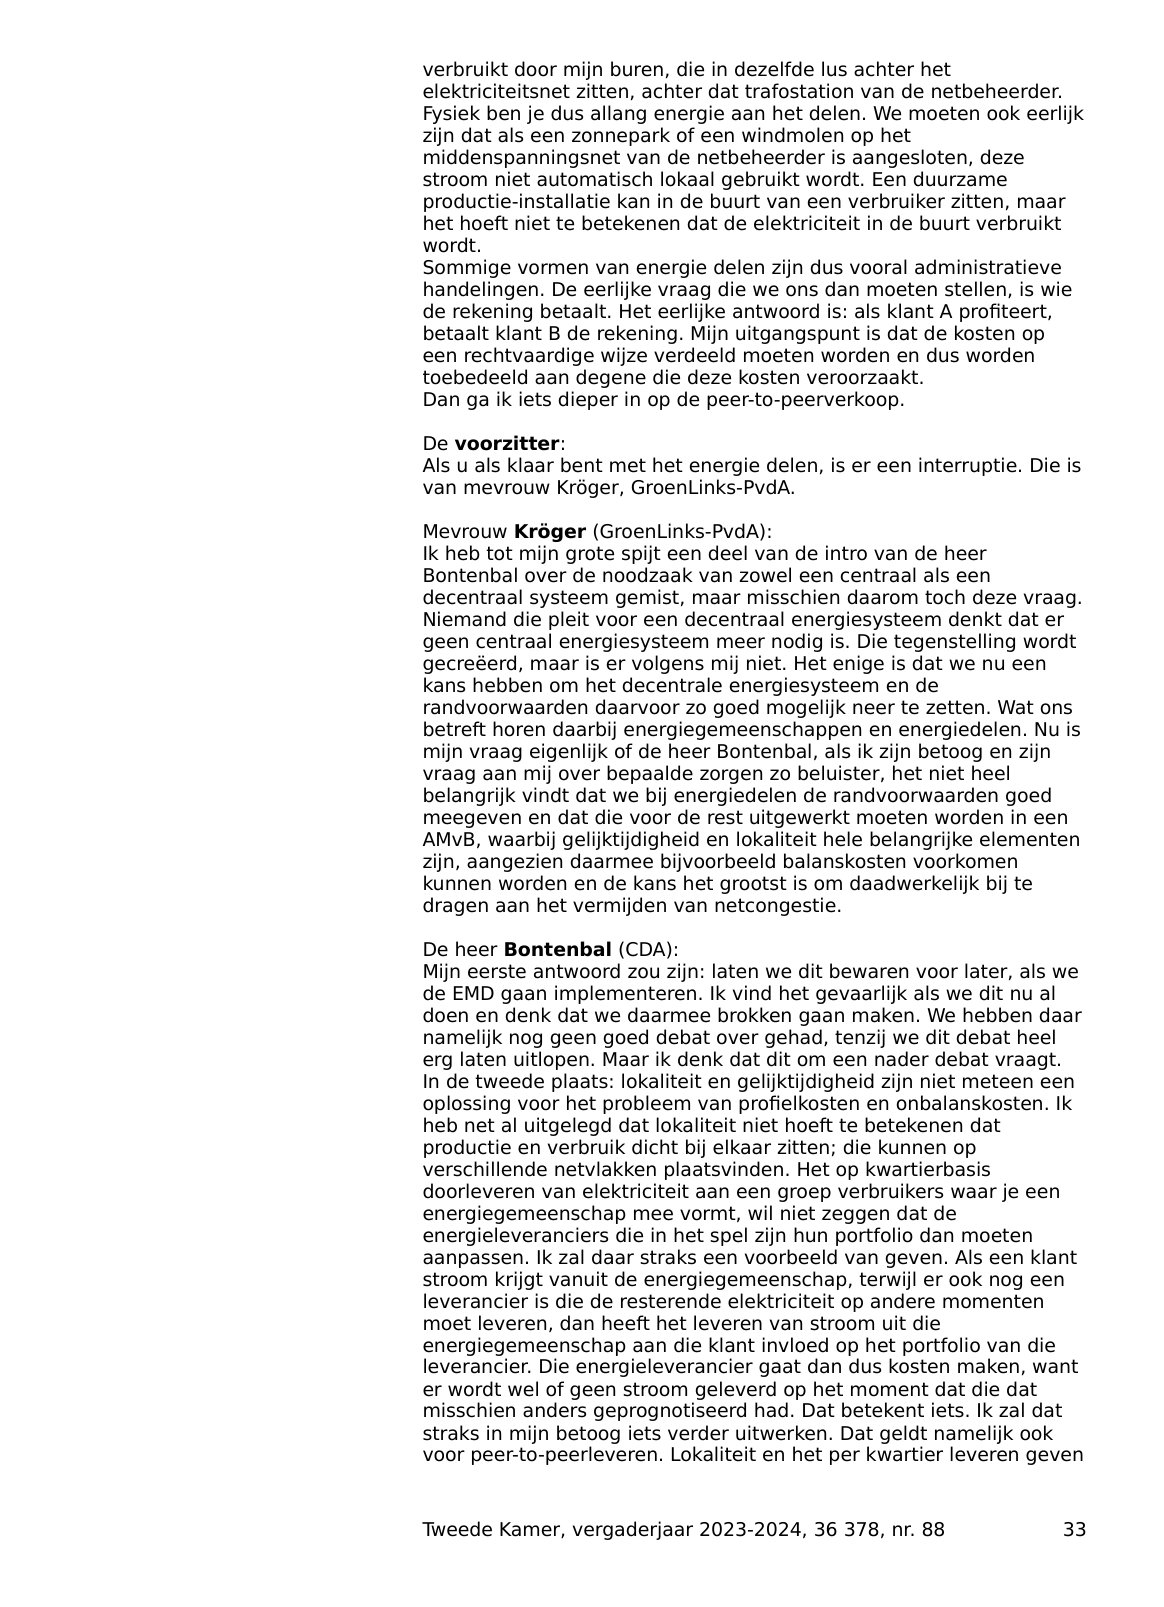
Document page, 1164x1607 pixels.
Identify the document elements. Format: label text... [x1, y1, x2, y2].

text Mijn eerste antwoord zou zijn: laten we dit bewaren voor later, als we de EMD gaan implementeren. Ik vind het gevaarlijk als we dit nu al doen en denk dat we daarmee brokken gaan maken. We hebben daar namelijk nog geen goed debat over gehad, tenzij we dit debat heel erg laten uitlopen. Maar ik denk dat dit om een nader debat vraagt. [422, 961, 1087, 1071]
text Als u als klaar bent met het energie delen, is er een interruptie. Die is van mevrouw Kröger, GroenLinks-PvdA. [422, 455, 1087, 499]
text verbruikt door mijn buren, die in dezelfde lus achter het elektriciteitsnet zitten, achter dat trafostation van de netbeheerder. Fysiek ben je dus allang energie aan het delen. We moeten ook eerlijk zijn dat als een zonnepark of een windmolen op het middenspanningsnet van de netbeheerder is aangesloten, deze stroom niet automatisch lokaal gebruikt wordt. Een duurzame productie-installatie kan in de buurt van een verbruiker zitten, maar het hoeft niet te betekenen dat de elektriciteit in de buurt verbruikt wordt. [422, 59, 1087, 257]
text In de tweede plaats: lokaliteit en gelijktijdigheid zijn niet meteen een oplossing voor het probleem van profielkosten en onbalanskosten. Ik heb net al uitgelegd dat lokaliteit niet hoeft te betekenen dat productie en verbruik dicht bij elkaar zitten; die kunnen op verschillende netvlakken plaatsvinden. Het op kwartierbasis doorleveren van elektriciteit aan een groep verbruikers waar je een energiegemeenschap mee vormt, wil niet zeggen dat de energieleveranciers die in het spel zijn hun portfolio dan moeten aanpassen. Ik zal daar straks een voorbeeld van geven. Als een klant stroom krijgt vanuit de energiegemeenschap, terwijl er ook nog een leverancier is die de resterende elektriciteit op andere momenten moet leveren, dan heeft het leveren van stroom uit die energiegemeenschap aan die klant invloed op het portfolio van die leverancier. Die energieleverancier gaat dan dus kosten maken, want er wordt wel of geen stroom geleverd op het moment dat die dat misschien anders geprognotiseerd had. Dat betekent iets. Ik zal dat straks in mijn betoog iets verder uitwerken. Dat geldt namelijk ook voor peer-to-peerleveren. Lokaliteit en het per kwartier leveren geven [422, 1071, 1087, 1466]
text Dan ga ik iets dieper in op de peer-to-peerverkoop. [422, 389, 1087, 411]
text De heer Bontenbal (CDA): [422, 939, 1087, 961]
text Mevrouw Kröger (GroenLinks-PvdA): [422, 521, 1087, 543]
text Ik heb tot mijn grote spijt een deel van de intro van de heer Bontenbal over de noodzaak van zowel een centraal als een decentraal systeem gemist, maar misschien daarom toch deze vraag. Niemand die pleit voor een decentraal energiesysteem denkt dat er geen centraal energiesysteem meer nodig is. Die tegenstelling wordt gecreëerd, maar is er volgens mij niet. Het enige is dat we nu een kans hebben om het decentrale energiesysteem en de randvoorwaarden daarvoor zo goed mogelijk neer te zetten. Wat ons betreft horen daarbij energiegemeenschappen en energiedelen. Nu is mijn vraag eigenlijk of de heer Bontenbal, als ik zijn betoog en zijn vraag aan mij over bepaalde zorgen zo beluister, het niet heel belangrijk vindt dat we bij energiedelen de randvoorwaarden goed meegeven en dat die voor de rest uitgewerkt moeten worden in een AMvB, waarbij gelijktijdigheid en lokaliteit hele belangrijke elementen zijn, aangezien daarmee bijvoorbeeld balanskosten voorkomen kunnen worden en de kans het grootst is om daadwerkelijk bij te dragen aan het vermijden van netcongestie. [422, 543, 1087, 917]
text De voorzitter: [422, 433, 1087, 455]
text Sommige vormen van energie delen zijn dus vooral administratieve handelingen. De eerlijke vraag die we ons dan moeten stellen, is wie de rekening betaalt. Het eerlijke antwoord is: als klant A profiteert, betaalt klant B de rekening. Mijn uitgangspunt is dat de kosten op een rechtvaardige wijze verdeeld moeten worden en dus worden toebedeeld aan degene die deze kosten veroorzaakt. [422, 257, 1087, 389]
